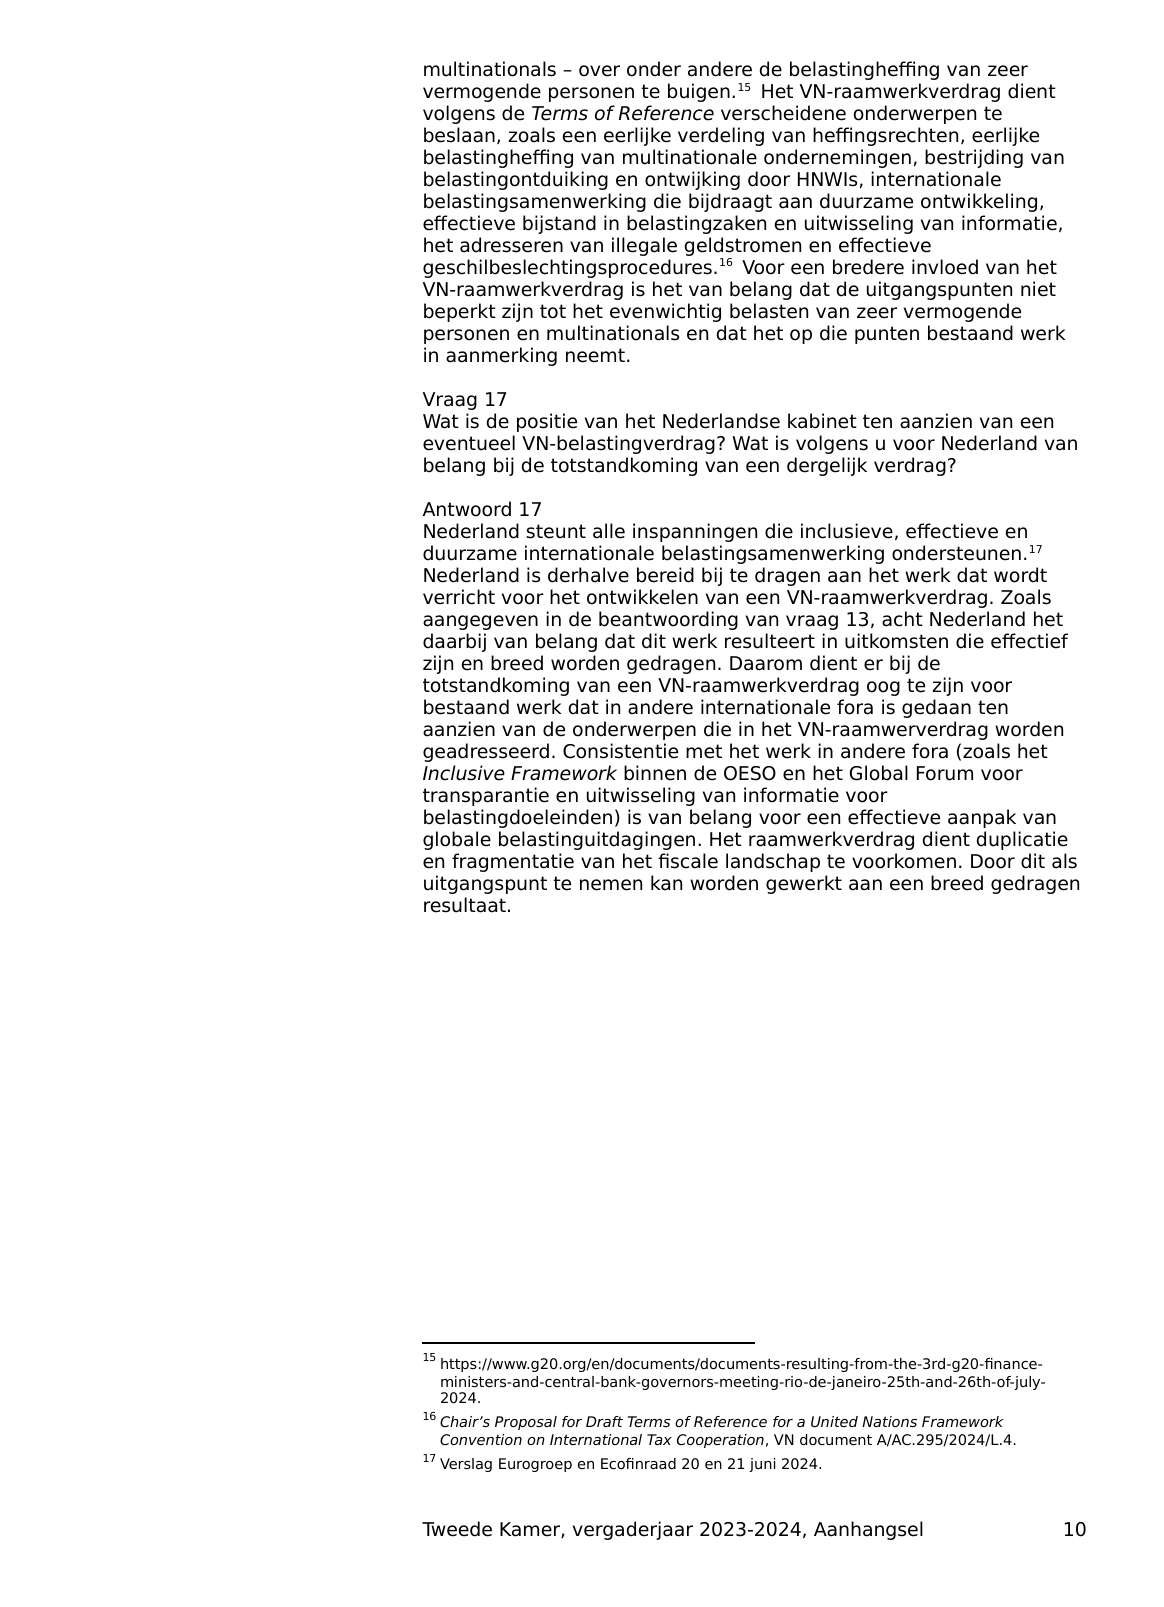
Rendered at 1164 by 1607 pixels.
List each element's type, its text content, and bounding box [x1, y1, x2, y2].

text Chair’s Proposal for Draft Terms of Reference for a United Nations Framework Convention on International Tax Cooperation, VN document A/AC.295/2024/L.4. [422, 1410, 1087, 1449]
text Verslag Eurogroep en Ecofinraad 20 en 21 juni 2024. [422, 1452, 1087, 1474]
text Antwoord 17 [422, 499, 1087, 521]
text multinationals – over onder andere de belastingheffing van zeer vermogende personen te buigen. Het VN-raamwerkverdrag dient volgens de Terms of Reference verscheidene onderwerpen te beslaan, zoals een eerlijke verdeling van heffingsrechten, eerlijke belastingheffing van multinationale ondernemingen, bestrijding van belastingontduiking en ontwijking door HNWIs, internationale belastingsamenwerking die bijdraagt aan duurzame ontwikkeling, effectieve bijstand in belastingzaken en uitwisseling van informatie, het adresseren van illegale geldstromen en effectieve geschilbeslechtingsprocedures. Voor een bredere invloed van het VN-raamwerkverdrag is het van belang dat de uitgangspunten niet beperkt zijn tot het evenwichtig belasten van zeer vermogende personen en multinationals en dat het op die punten bestaand werk in aanmerking neemt. [422, 59, 1087, 367]
text https://www.g20.org/en/documents/documents-resulting-from-the-3rd-g20-finance-ministers-and-central-bank-governors-meeting-rio-de-janeiro-25th-and-26th-of-july-2024. [422, 1352, 1087, 1407]
text Vraag 17 [422, 389, 1087, 411]
text Wat is de positie van het Nederlandse kabinet ten aanzien van een eventueel VN-belastingverdrag? Wat is volgens u voor Nederland van belang bij de totstandkoming van een dergelijk verdrag? [422, 411, 1087, 477]
text Nederland steunt alle inspanningen die inclusieve, effectieve en duurzame internationale belastingsamenwerking ondersteunen. Nederland is derhalve bereid bij te dragen aan het werk dat wordt verricht voor het ontwikkelen van een VN-raamwerkverdrag. Zoals aangegeven in de beantwoording van vraag 13, acht Nederland het daarbij van belang dat dit werk resulteert in uitkomsten die effectief zijn en breed worden gedragen. Daarom dient er bij de totstandkoming van een VN-raamwerkverdrag oog te zijn voor bestaand werk dat in andere internationale fora is gedaan ten aanzien van de onderwerpen die in het VN-raamwerverdrag worden geadresseerd. Consistentie met het werk in andere fora (zoals het Inclusive Framework binnen de OESO en het Global Forum voor transparantie en uitwisseling van informatie voor belastingdoeleinden) is van belang voor een effectieve aanpak van globale belastinguitdagingen. Het raamwerkverdrag dient duplicatie en fragmentatie van het fiscale landschap te voorkomen. Door dit als uitgangspunt te nemen kan worden gewerkt aan een breed gedragen resultaat. [422, 521, 1087, 917]
